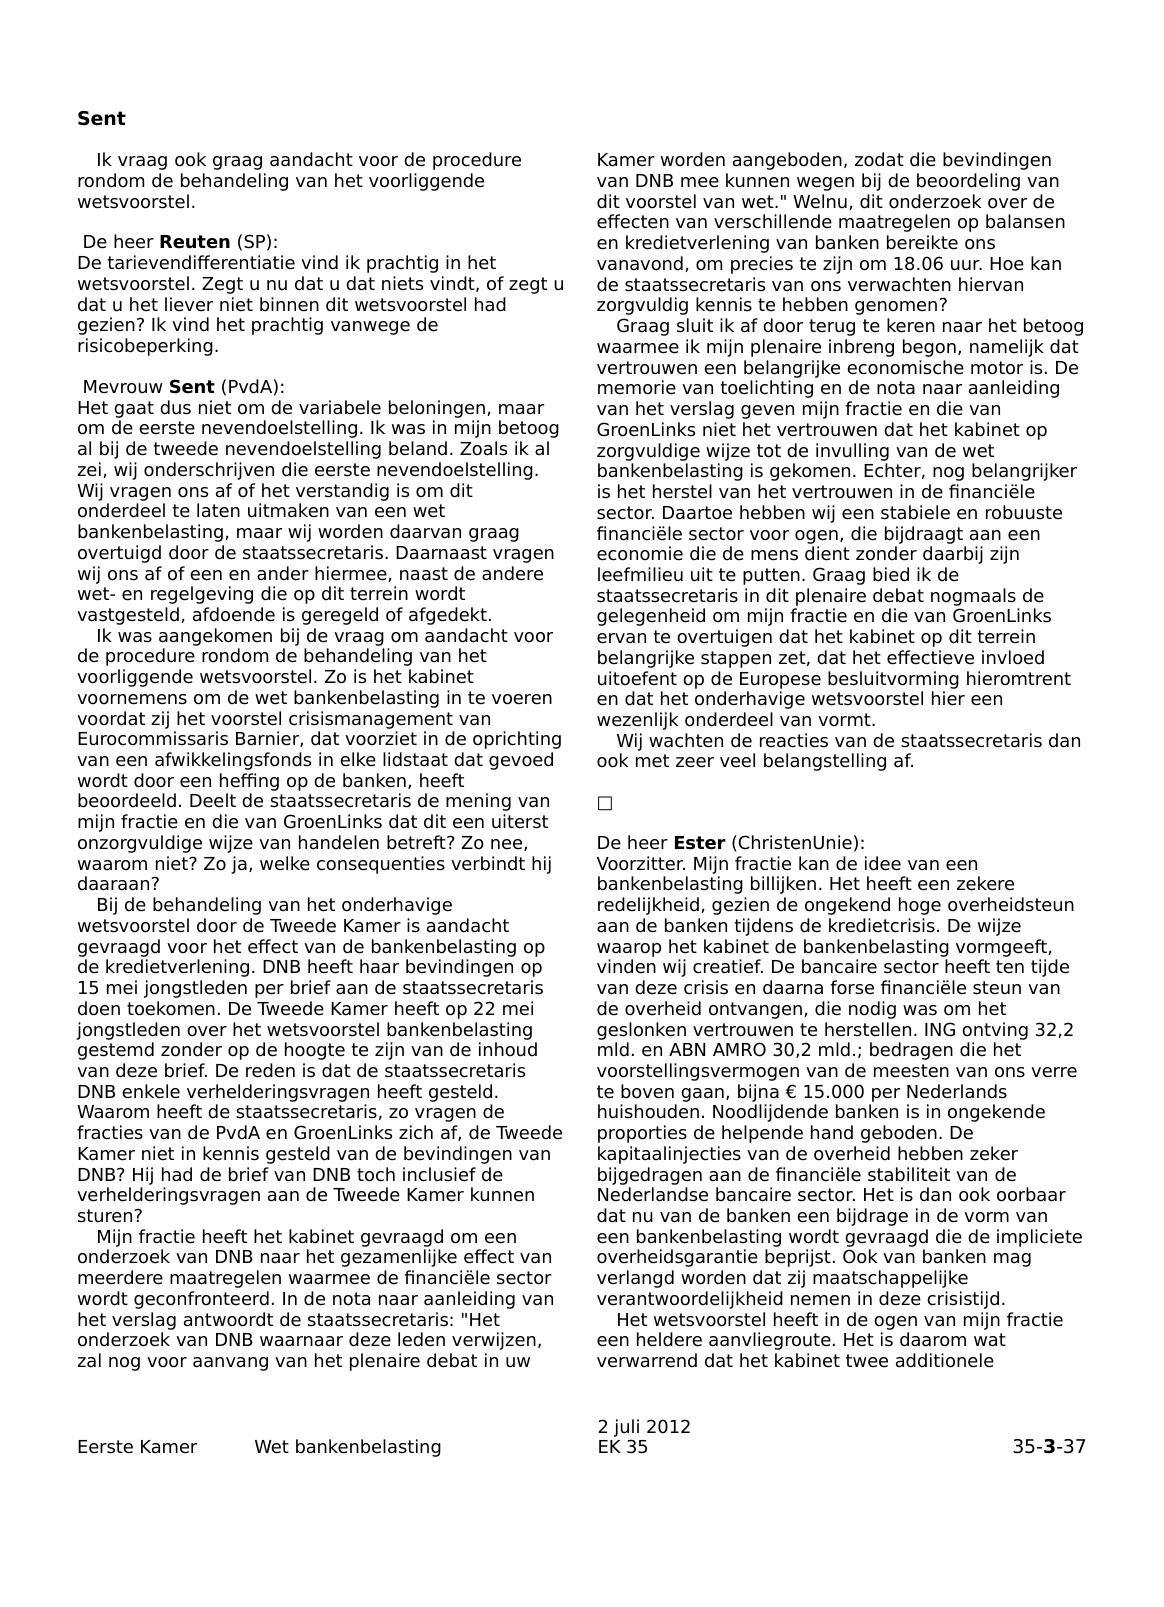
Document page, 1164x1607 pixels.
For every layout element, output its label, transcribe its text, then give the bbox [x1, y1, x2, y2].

text □ [596, 792, 1087, 813]
text Kamer worden aangeboden, zodat die bevindingen van DNB mee kunnen wegen bij de beoordeling van dit voorstel van wet." Welnu, dit onderzoek over de effecten van verschillende maatregelen op balansen en kredietverlening van banken bereikte ons vanavond, om precies te zijn om 18.06 uur. Hoe kan de staatssecretaris van ons verwachten hiervan zorgvuldig kennis te hebben genomen? [596, 150, 1087, 316]
text Het wetsvoorstel heeft in de ogen van mijn fractie een heldere aanvliegroute. Het is daarom wat verwarrend dat het kabinet twee additionele [596, 1309, 1087, 1372]
text De tarievendifferentiatie vind ik prachtig in het wetsvoorstel. Zegt u nu dat u dat niets vindt, of zegt u dat u het liever niet binnen dit wetsvoorstel had gezien? Ik vind het prachtig vanwege de risicobeperking. [77, 253, 567, 357]
text Graag sluit ik af door terug te keren naar het betoog waarmee ik mijn plenaire inbreng begon, namelijk dat vertrouwen een belangrijke economische motor is. De memorie van toelichting en de nota naar aanleiding van het verslag geven mijn fractie en die van GroenLinks niet het vertrouwen dat het kabinet op zorgvuldige wijze tot de invulling van de wet bankenbelasting is gekomen. Echter, nog belangrijker is het herstel van het vertrouwen in de financiële sector. Daartoe hebben wij een stabiele en robuuste financiële sector voor ogen, die bijdraagt aan een economie die de mens dient zonder daarbij zijn leefmilieu uit te putten. Graag bied ik de staatssecretaris in dit plenaire debat nogmaals de gelegenheid om mijn fractie en die van GroenLinks ervan te overtuigen dat het kabinet op dit terrein belangrijke stappen zet, dat het effectieve invloed uitoefent op de Europese besluitvorming hieromtrent en dat het onderhavige wetsvoorstel hier een wezenlijk onderdeel van vormt. [596, 316, 1087, 731]
text De heer Ester (ChristenUnie): [596, 833, 1087, 853]
text Ik was aangekomen bij de vraag om aandacht voor de procedure rondom de behandeling van het voorliggende wetsvoorstel. Zo is het kabinet voornemens om de wet bankenbelasting in te voeren voordat zij het voorstel crisismanagement van Eurocommissaris Barnier, dat voorziet in de oprichting van een afwikkelingsfonds in elke lidstaat dat gevoed wordt door een heffing op de banken, heeft beoordeeld. Deelt de staatssecretaris de mening van mijn fractie en die van GroenLinks dat dit een uiterst onzorgvuldige wijze van handelen betreft? Zo nee, waarom niet? Zo ja, welke consequenties verbindt hij daaraan? [77, 626, 567, 895]
text Het gaat dus niet om de variabele beloningen, maar om de eerste nevendoelstelling. Ik was in mijn betoog al bij de tweede nevendoelstelling beland. Zoals ik al zei, wij onderschrijven die eerste nevendoelstelling. Wij vragen ons af of het verstandig is om dit onderdeel te laten uitmaken van een wet bankenbelasting, maar wij worden daarvan graag overtuigd door de staatssecretaris. Daarnaast vragen wij ons af of een en ander hiermee, naast de andere wet- en regelgeving die op dit terrein wordt vastgesteld, afdoende is geregeld of afgedekt. [77, 397, 567, 626]
text De heer Reuten (SP): [77, 232, 567, 253]
text Ik vraag ook graag aandacht voor de procedure rondom de behandeling van het voorliggende wetsvoorstel. [77, 150, 567, 212]
text Bij de behandeling van het onderhavige wetsvoorstel door de Tweede Kamer is aandacht gevraagd voor het effect van de bankenbelasting op de kredietverlening. DNB heeft haar bevindingen op 15 mei jongstleden per brief aan de staatssecretaris doen toekomen. De Tweede Kamer heeft op 22 mei jongstleden over het wetsvoorstel bankenbelasting gestemd zonder op de hoogte te zijn van de inhoud van deze brief. De reden is dat de staatssecretaris DNB enkele verhelderingsvragen heeft gesteld. Waarom heeft de staatssecretaris, zo vragen de fracties van de PvdA en GroenLinks zich af, de Tweede Kamer niet in kennis gesteld van de bevindingen van DNB? Hij had de brief van DNB toch inclusief de verhelderingsvragen aan de Tweede Kamer kunnen sturen? [77, 895, 567, 1227]
text Voorzitter. Mijn fractie kan de idee van een bankenbelasting billijken. Het heeft een zekere redelijkheid, gezien de ongekend hoge overheidsteun aan de banken tijdens de kredietcrisis. De wijze waarop het kabinet de bankenbelasting vormgeeft, vinden wij creatief. De bancaire sector heeft ten tijde van deze crisis en daarna forse financiële steun van de overheid ontvangen, die nodig was om het geslonken vertrouwen te herstellen. ING ontving 32,2 mld. en ABN AMRO 30,2 mld.; bedragen die het voorstellingsvermogen van de meesten van ons verre te boven gaan, bijna € 15.000 per Nederlands huishouden. Noodlijdende banken is in ongekende proporties de helpende hand geboden. De kapitaalinjecties van de overheid hebben zeker bijgedragen aan de financiële stabiliteit van de Nederlandse bancaire sector. Het is dan ook oorbaar dat nu van de banken een bijdrage in de vorm van een bankenbelasting wordt gevraagd die de impliciete overheidsgarantie beprijst. Ook van banken mag verlangd worden dat zij maatschappelijke verantwoordelijkheid nemen in deze crisistijd. [596, 853, 1087, 1309]
text Mevrouw Sent (PvdA): [77, 377, 567, 397]
text Mijn fractie heeft het kabinet gevraagd om een onderzoek van DNB naar het gezamenlijke effect van meerdere maatregelen waarmee de financiële sector wordt geconfronteerd. In de nota naar aanleiding van het verslag antwoordt de staatssecretaris: "Het onderzoek van DNB waarnaar deze leden verwijzen, zal nog voor aanvang van het plenaire debat in uw [77, 1227, 567, 1372]
text Wij wachten de reacties van de staatssecretaris dan ook met zeer veel belangstelling af. [596, 731, 1087, 772]
